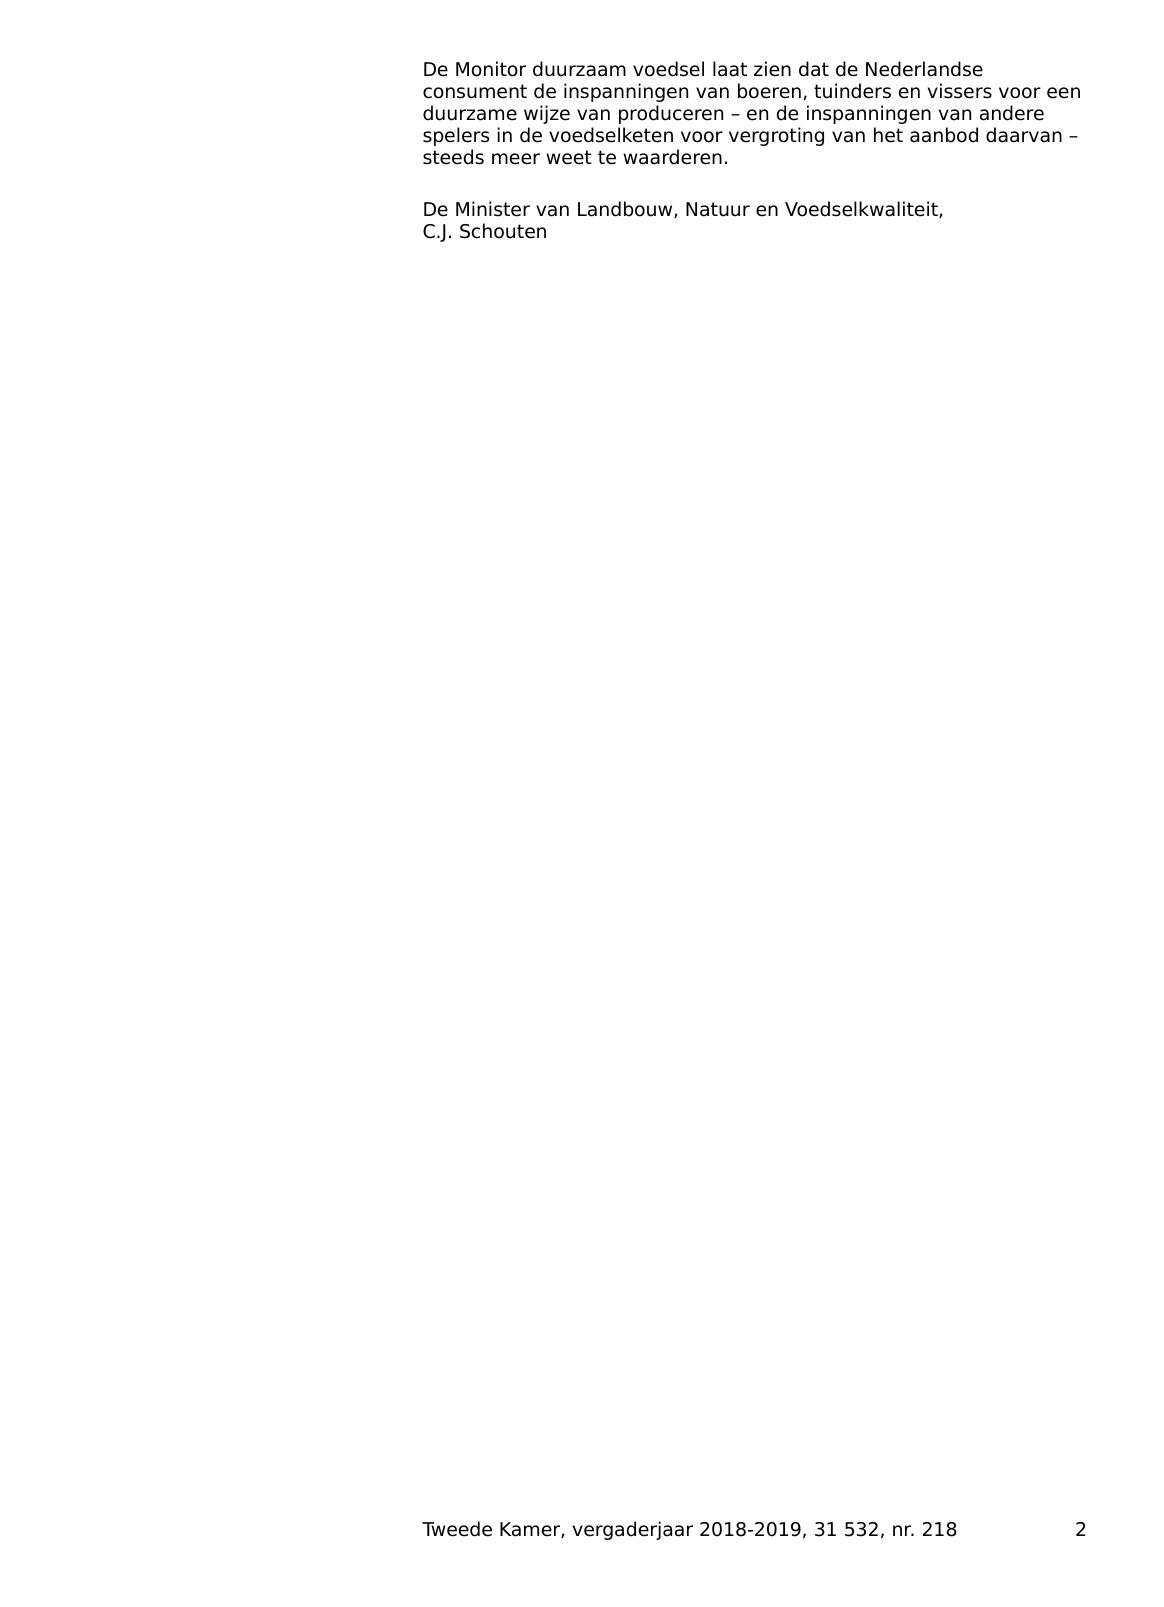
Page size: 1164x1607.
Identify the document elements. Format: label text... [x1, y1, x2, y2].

text De Monitor duurzaam voedsel laat zien dat de Nederlandse consument de inspanningen van boeren, tuinders en vissers voor een duurzame wijze van produceren – en de inspanningen van andere spelers in de voedselketen voor vergroting van het aanbod daarvan – steeds meer weet te waarderen. [422, 59, 1087, 169]
text De Minister van Landbouw, Natuur en Voedselkwaliteit, C.J. Schouten [422, 199, 1087, 243]
